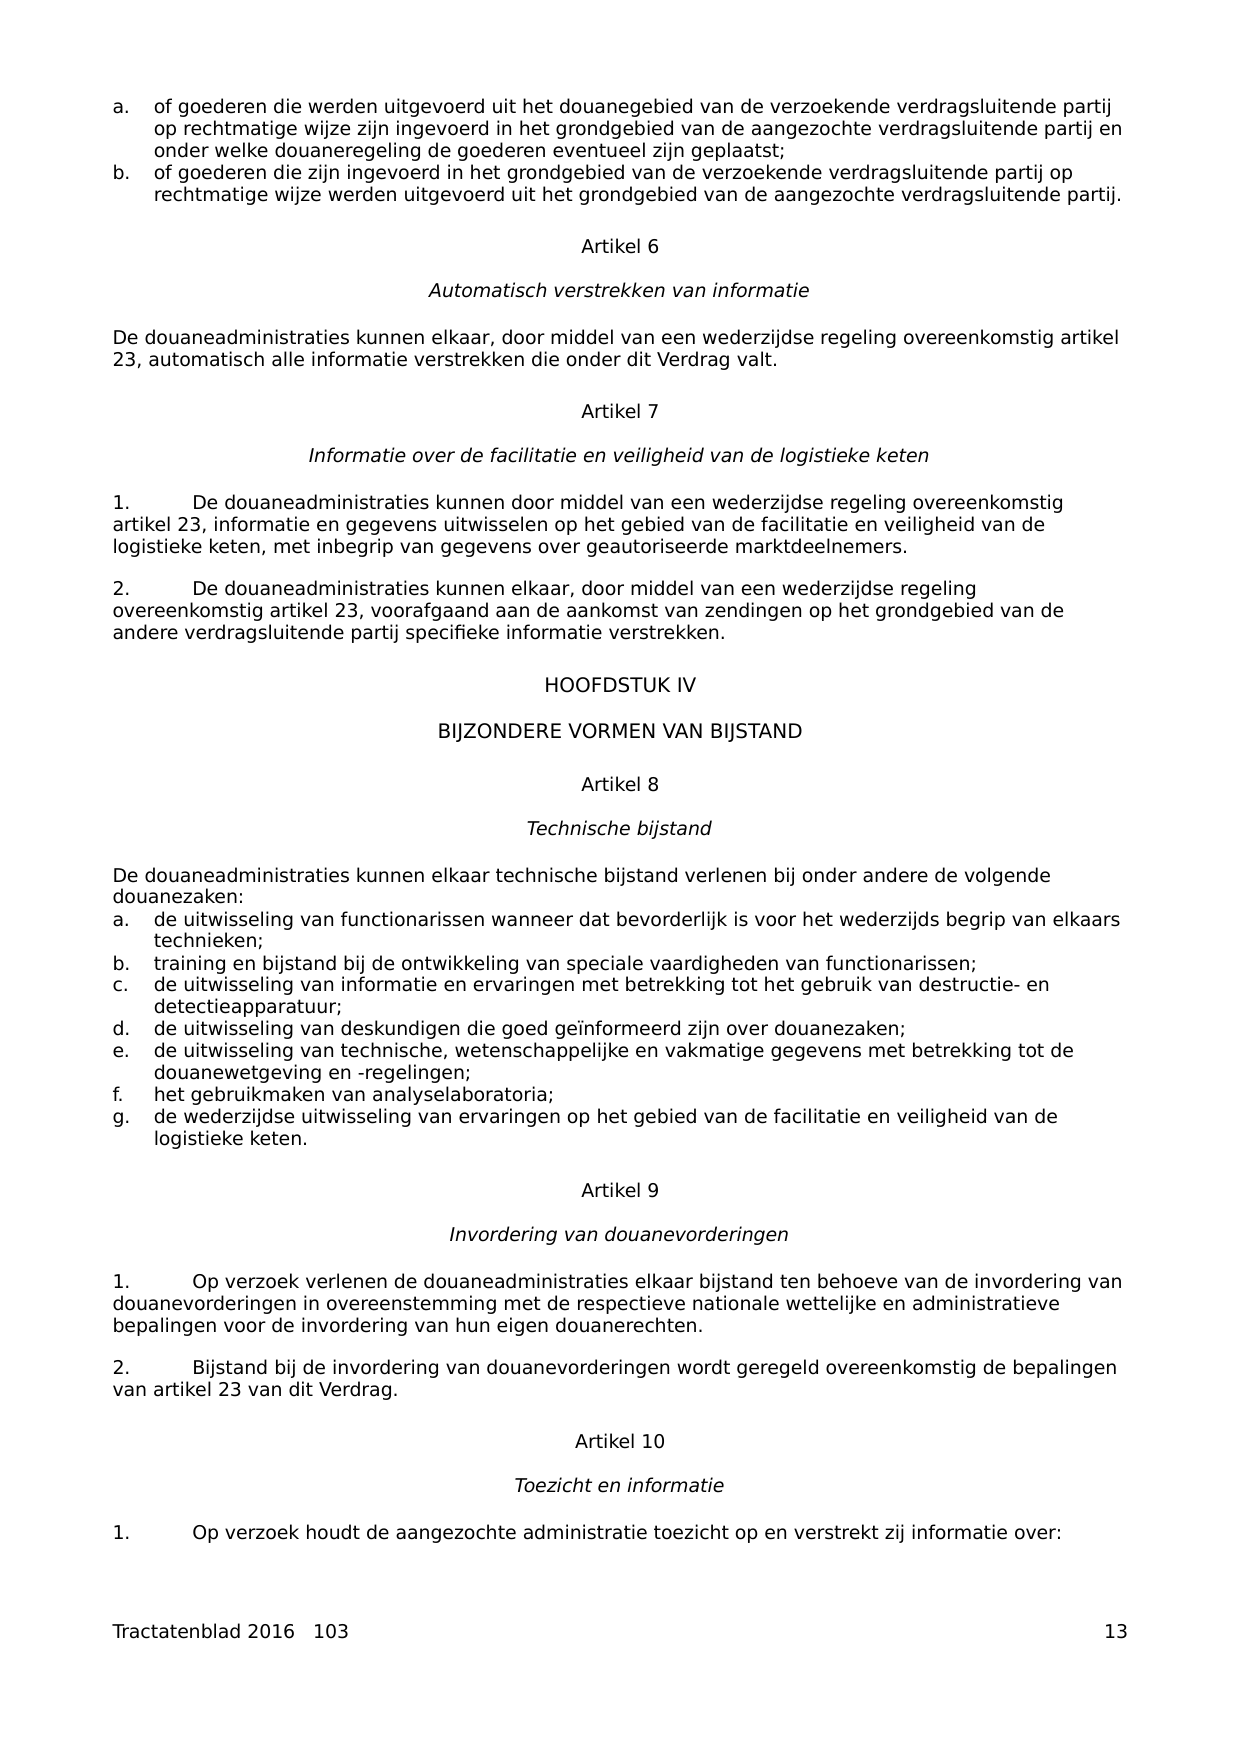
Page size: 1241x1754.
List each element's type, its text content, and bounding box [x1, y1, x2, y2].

text De douaneadministraties kunnen elkaar technische bijstand verlenen bij onder andere de volgende douanezaken: [112, 864, 1128, 908]
text b. training en bijstand bij de ontwikkeling van speciale vaardigheden van functionarissen; [112, 952, 1128, 974]
text a. de uitwisseling van functionarissen wanneer dat bevorderlijk is voor het wederzijds begrip van elkaars technieken; [112, 908, 1128, 952]
subtitle Artikel 8 Technische bijstand [112, 773, 1128, 839]
text De douaneadministraties kunnen elkaar, door middel van een wederzijdse regeling overeenkomstig artikel 23, automatisch alle informatie verstrekken die onder dit Verdrag valt. [112, 327, 1128, 371]
subtitle Artikel 9 Invordering van douanevorderingen [112, 1180, 1128, 1246]
subtitle Artikel 10 Toezicht en informatie [112, 1431, 1128, 1497]
subtitle Artikel 6 Automatisch verstrekken van informatie [112, 236, 1128, 302]
text 1. De douaneadministraties kunnen door middel van een wederzijdse regeling overeenkomstig artikel 23, informatie en gegevens uitwisselen op het gebied van de facilitatie en veiligheid van de logistieke keten, met inbegrip van gegevens over geautoriseerde marktdeelnemers. [112, 492, 1128, 558]
text a. of goederen die werden uitgevoerd uit het douanegebied van de verzoekende verdragsluitende partij op rechtmatige wijze zijn ingevoerd in het grondgebied van de aangezochte verdragsluitende partij en onder welke douaneregeling de goederen eventueel zijn geplaatst; [112, 96, 1128, 162]
text 1. Op verzoek verlenen de douaneadministraties elkaar bijstand ten behoeve van de invordering van douanevorderingen in overeenstemming met de respectieve nationale wettelijke en administratieve bepalingen voor de invordering van hun eigen douanerechten. [112, 1271, 1128, 1337]
text d. de uitwisseling van deskundigen die goed geïnformeerd zijn over douanezaken; [112, 1018, 1128, 1040]
text e. de uitwisseling van technische, wetenschappelijke en vakmatige gegevens met betrekking tot de douanewetgeving en -regelingen; [112, 1040, 1128, 1084]
text c. de uitwisseling van informatie en ervaringen met betrekking tot het gebruik van destructie- en detectieapparatuur; [112, 974, 1128, 1018]
text f. het gebruikmaken van analyselaboratoria; [112, 1084, 1128, 1106]
text 2. Bijstand bij de invordering van douanevorderingen wordt geregeld overeenkomstig de bepalingen van artikel 23 van dit Verdrag. [112, 1357, 1128, 1401]
subtitle HOOFDSTUK IV BIJZONDERE VORMEN VAN BIJSTAND [112, 673, 1128, 743]
text b. of goederen die zijn ingevoerd in het grondgebied van de verzoekende verdragsluitende partij op rechtmatige wijze werden uitgevoerd uit het grondgebied van de aangezochte verdragsluitende partij. [112, 162, 1128, 206]
text 1. Op verzoek houdt de aangezochte administratie toezicht op en verstrekt zij informatie over: [112, 1522, 1128, 1544]
text 2. De douaneadministraties kunnen elkaar, door middel van een wederzijdse regeling overeenkomstig artikel 23, voorafgaand aan de aankomst van zendingen op het grondgebied van de andere verdragsluitende partij specifieke informatie verstrekken. [112, 578, 1128, 643]
subtitle Artikel 7 Informatie over de facilitatie en veiligheid van de logistieke keten [112, 401, 1128, 467]
text g. de wederzijdse uitwisseling van ervaringen op het gebied van de facilitatie en veiligheid van de logistieke keten. [112, 1106, 1128, 1150]
